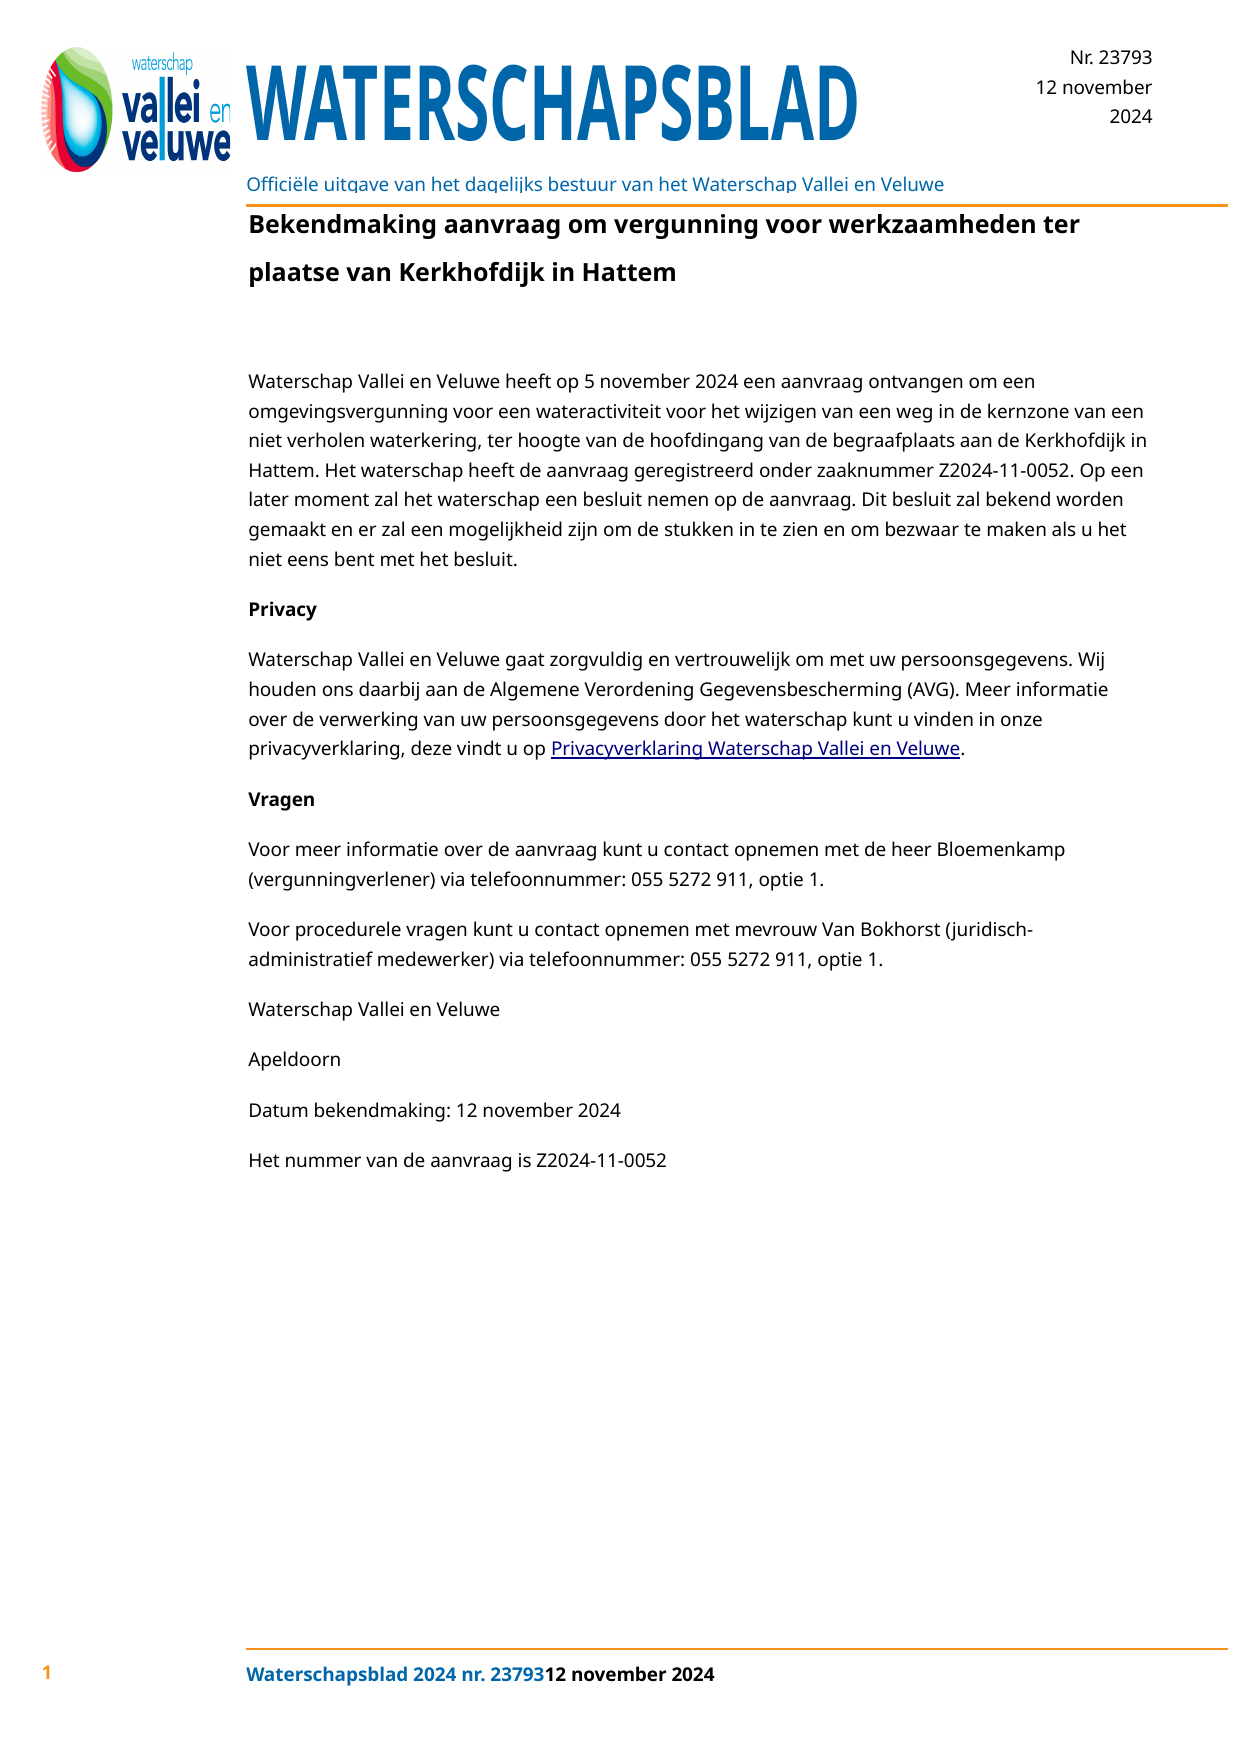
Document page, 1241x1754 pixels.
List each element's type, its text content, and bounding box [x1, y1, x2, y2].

text Voor meer informatie over de aanvraag kunt u contact opnemen met de heer Bloemenkamp (vergunningverlener) via telefoonnummer: 055 5272 911, optie 1. [248, 836, 1152, 892]
text Apeldoorn [248, 1047, 1152, 1072]
text Waterschap Vallei en Veluwe gaat zorgvuldig en vertrouwelijk om met uw persoonsgegevens. Wij houden ons daarbij aan de Algemene Verordening Gegevensbescherming (AVG). Meer informatie over de verwerking van uw persoonsgegevens door het waterschap kunt u vinden in onze privacyverklaring, deze vindt u op Privacyverklaring Waterschap Vallei en Veluwe. [248, 647, 1152, 761]
text Waterschap Vallei en Veluwe heeft op 5 november 2024 een aanvraag ontvangen om een omgevingsvergunning voor een wateractiviteit voor het wijzigen van een weg in de kernzone van een niet verholen waterkering, ter hoogte van de hoofdingang van de begraafplaats aan de Kerkhofdijk in Hattem. Het waterschap heeft de aanvraag geregistreerd onder zaaknummer Z2024-11-0052. Op een later moment zal het waterschap een besluit nemen op de aanvraag. Dit besluit zal bekend worden gemaakt en er zal een mogelijkheid zijn om de stukken in te zien en om bezwaar te maken als u het niet eens bent met het besluit. [248, 368, 1152, 572]
picture [41, 47, 231, 172]
text Voor procedurele vragen kunt u contact opnemen met mevrouw Van Bokhorst (juridisch-administratief medewerker) via telefoonnummer: 055 5272 911, optie 1. [248, 916, 1152, 972]
text Het nummer van de aanvraag is Z2024-11-0052 [248, 1147, 1152, 1173]
text Vragen [248, 786, 1152, 812]
text Bekendmaking aanvraag om vergunning voor werkzaamheden ter plaatse van Kerkhofdijk in Hattem [248, 207, 1152, 288]
text Datum bekendmaking: 12 november 2024 [248, 1097, 1152, 1123]
text Waterschap Vallei en Veluwe [248, 996, 1152, 1022]
text Privacy [248, 596, 1152, 622]
